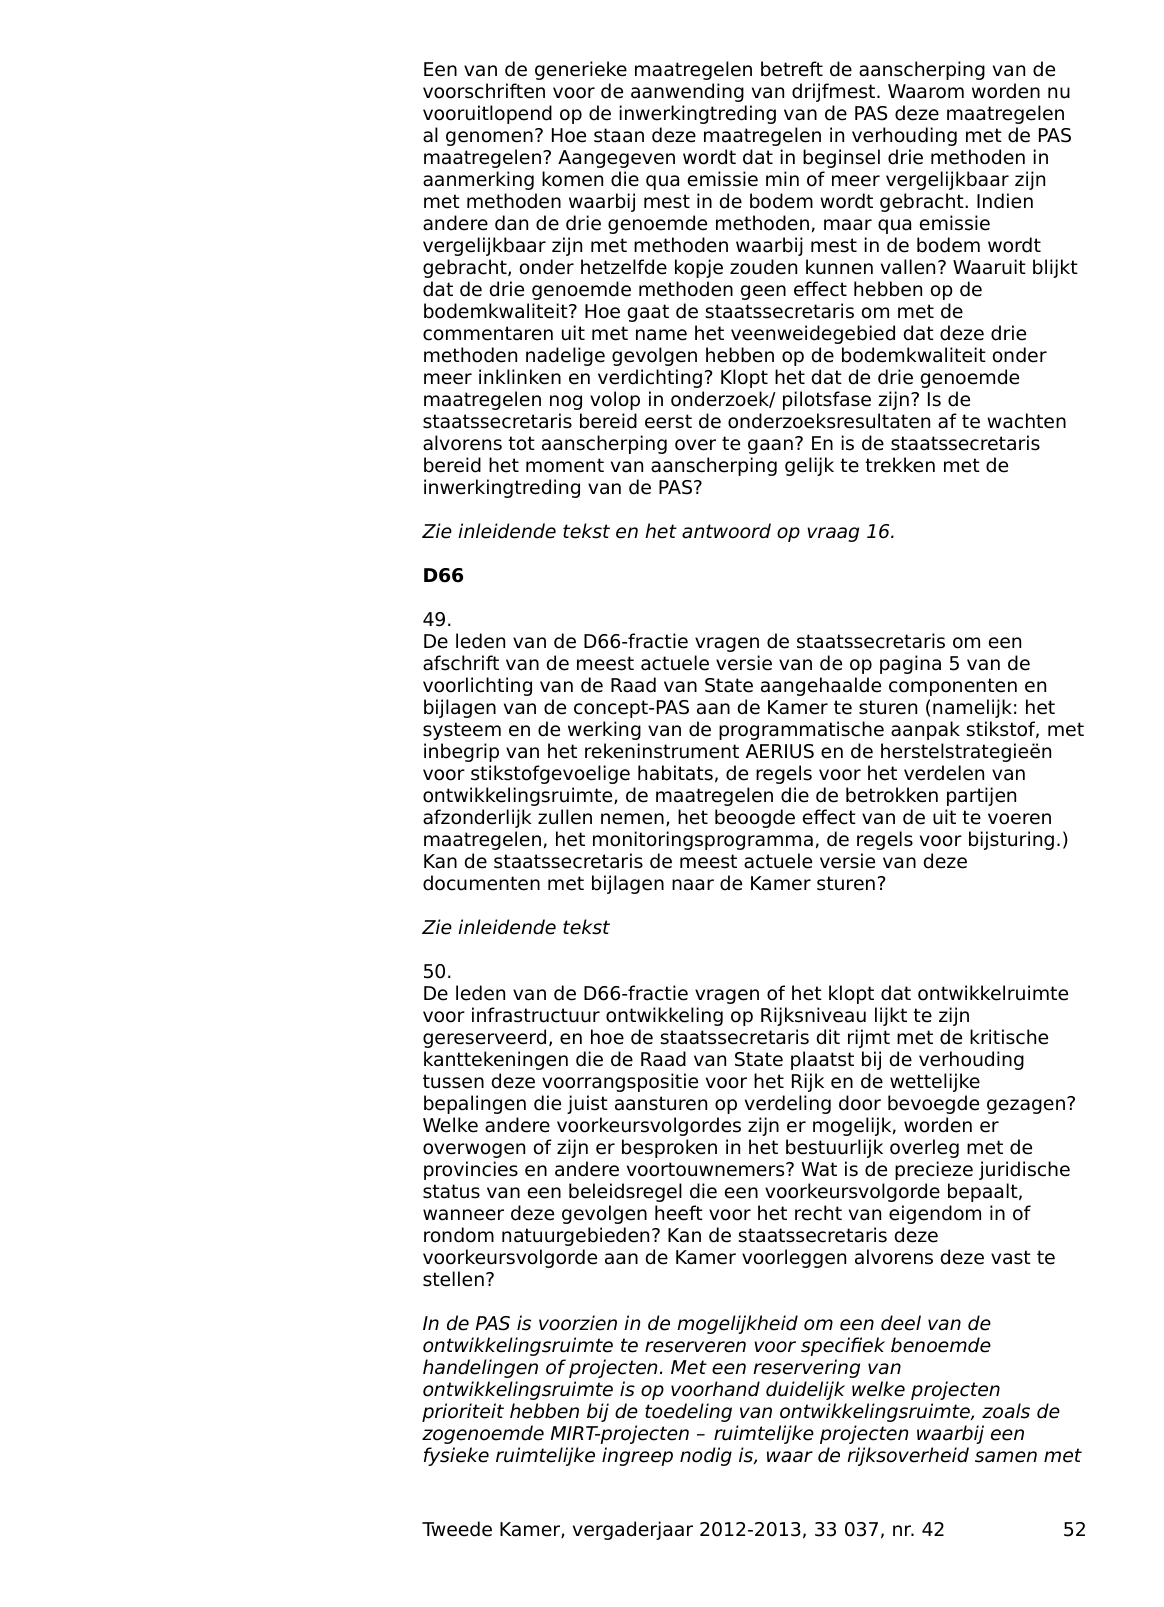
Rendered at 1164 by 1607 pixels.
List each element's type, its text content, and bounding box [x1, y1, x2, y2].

text Een van de generieke maatregelen betreft de aanscherping van de voorschriften voor de aanwending van drijfmest. Waarom worden nu vooruitlopend op de inwerkingtreding van de PAS deze maatregelen al genomen? Hoe staan deze maatregelen in verhouding met de PAS maatregelen? Aangegeven wordt dat in beginsel drie methoden in aanmerking komen die qua emissie min of meer vergelijkbaar zijn met methoden waarbij mest in de bodem wordt gebracht. Indien andere dan de drie genoemde methoden, maar qua emissie vergelijkbaar zijn met methoden waarbij mest in de bodem wordt gebracht, onder hetzelfde kopje zouden kunnen vallen? Waaruit blijkt dat de drie genoemde methoden geen effect hebben op de bodemkwaliteit? Hoe gaat de staatssecretaris om met de commentaren uit met name het veenweidegebied dat deze drie methoden nadelige gevolgen hebben op de bodemkwaliteit onder meer inklinken en verdichting? Klopt het dat de drie genoemde maatregelen nog volop in onderzoek/ pilotsfase zijn? Is de staatssecretaris bereid eerst de onderzoeksresultaten af te wachten alvorens tot aanscherping over te gaan? En is de staatssecretaris bereid het moment van aanscherping gelijk te trekken met de inwerkingtreding van de PAS? [422, 59, 1087, 499]
text De leden van de D66-fractie vragen de staatssecretaris om een afschrift van de meest actuele versie van de op pagina 5 van de voorlichting van de Raad van State aangehaalde componenten en bijlagen van de concept-PAS aan de Kamer te sturen (namelijk: het systeem en de werking van de programmatische aanpak stikstof, met inbegrip van het rekeninstrument AERIUS en de herstelstrategieën voor stikstofgevoelige habitats, de regels voor het verdelen van ontwikkelingsruimte, de maatregelen die de betrokken partijen afzonderlijk zullen nemen, het beoogde effect van de uit te voeren maatregelen, het monitoringsprogramma, de regels voor bijsturing.) Kan de staatssecretaris de meest actuele versie van deze documenten met bijlagen naar de Kamer sturen? [422, 631, 1087, 895]
text Zie inleidende tekst [422, 917, 1087, 939]
text In de PAS is voorzien in de mogelijkheid om een deel van de ontwikkelingsruimte te reserveren voor specifiek benoemde handelingen of projecten. Met een reservering van ontwikkelingsruimte is op voorhand duidelijk welke projecten prioriteit hebben bij de toedeling van ontwikkelingsruimte, zoals de zogenoemde MIRT-projecten – ruimtelijke projecten waarbij een fysieke ruimtelijke ingreep nodig is, waar de rijksoverheid samen met [422, 1313, 1087, 1467]
subtitle D66 [422, 565, 1087, 587]
text 50. [422, 961, 1087, 983]
text De leden van de D66-fractie vragen of het klopt dat ontwikkelruimte voor infrastructuur ontwikkeling op Rijksniveau lijkt te zijn gereserveerd, en hoe de staatssecretaris dit rijmt met de kritische kanttekeningen die de Raad van State plaatst bij de verhouding tussen deze voorrangspositie voor het Rijk en de wettelijke bepalingen die juist aansturen op verdeling door bevoegde gezagen? Welke andere voorkeursvolgordes zijn er mogelijk, worden er overwogen of zijn er besproken in het bestuurlijk overleg met de provincies en andere voortouwnemers? Wat is de precieze juridische status van een beleidsregel die een voorkeursvolgorde bepaalt, wanneer deze gevolgen heeft voor het recht van eigendom in of rondom natuurgebieden? Kan de staatssecretaris deze voorkeursvolgorde aan de Kamer voorleggen alvorens deze vast te stellen? [422, 983, 1087, 1291]
text Zie inleidende tekst en het antwoord op vraag 16. [422, 521, 1087, 543]
text 49. [422, 609, 1087, 631]
